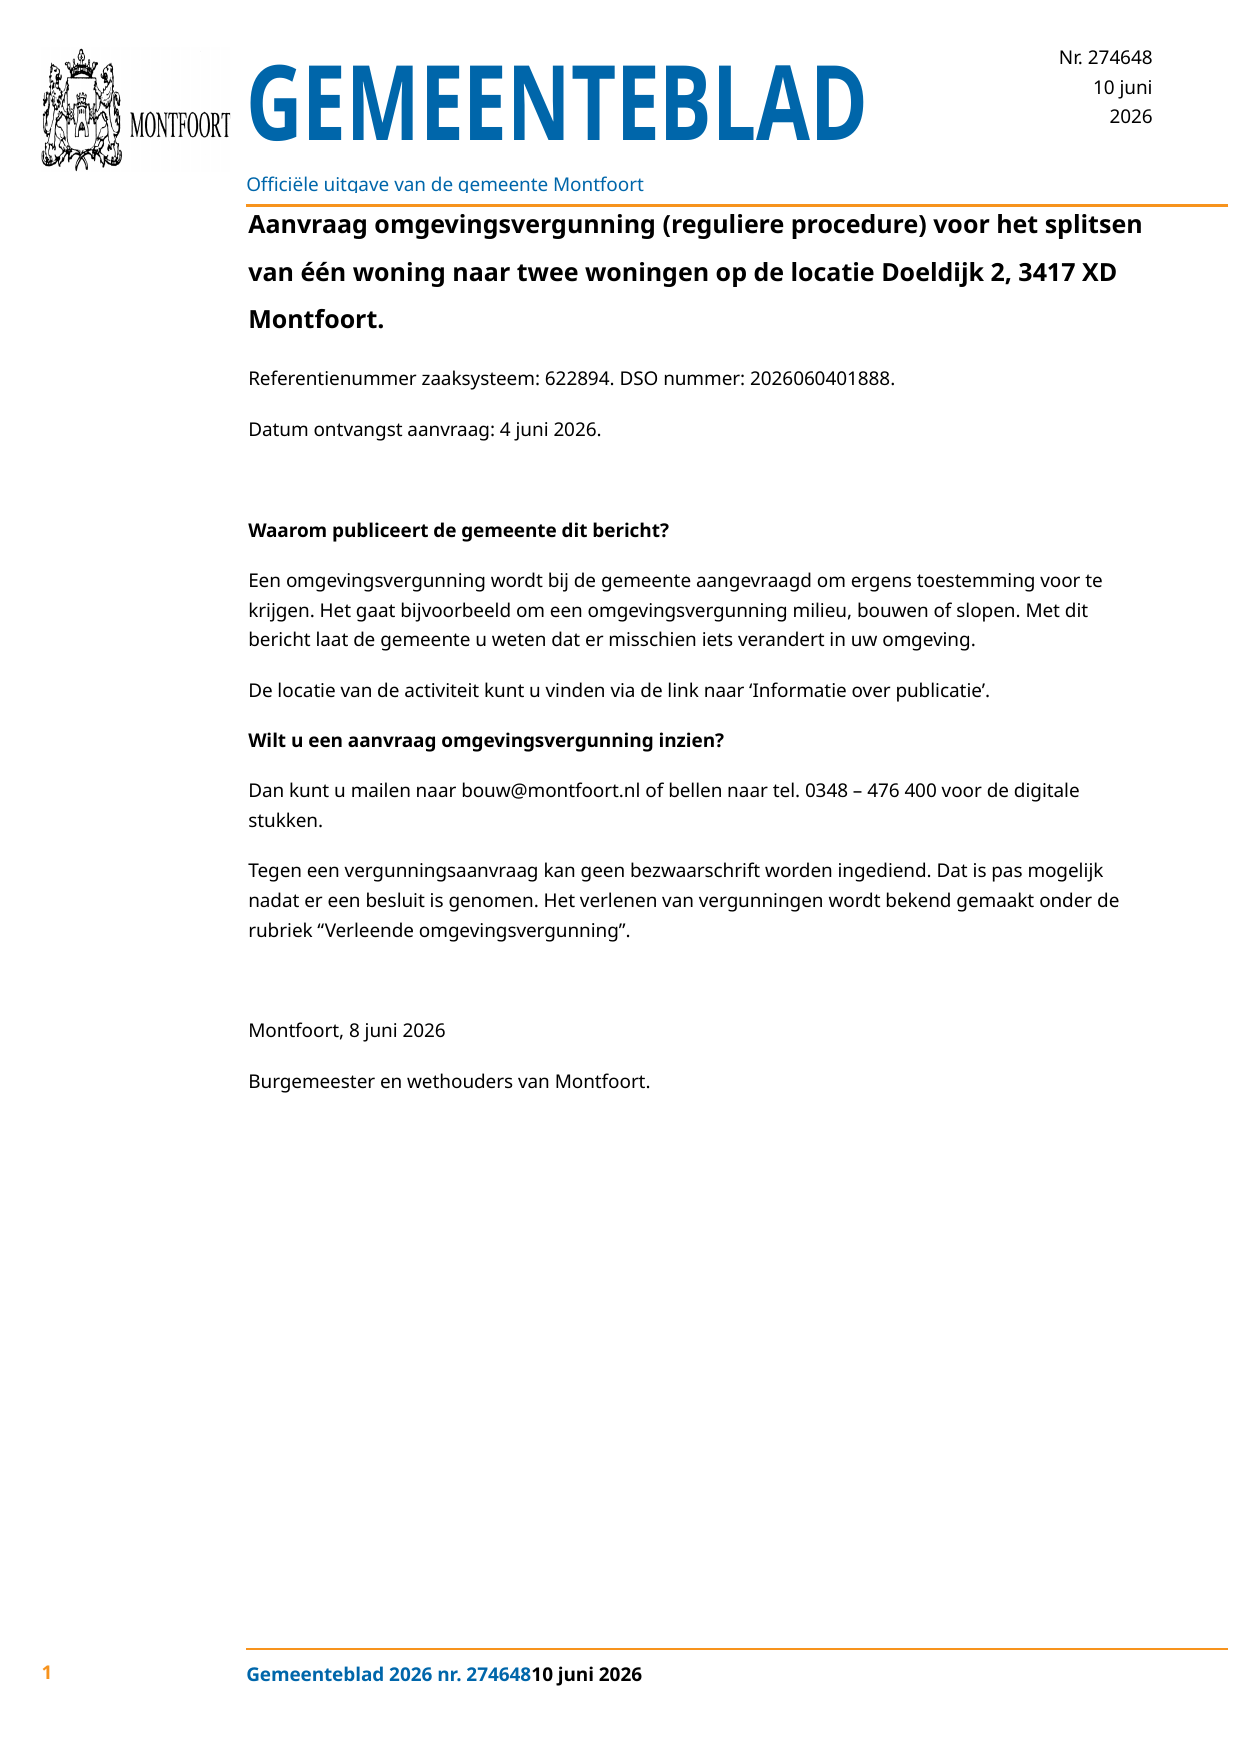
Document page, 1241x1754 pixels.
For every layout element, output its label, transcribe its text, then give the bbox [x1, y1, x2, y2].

text Aanvraag omgevingsvergunning (reguliere procedure) voor het splitsen van één woning naar twee woningen op de locatie Doeldijk 2, 3417 XD Montfoort. [248, 207, 1152, 336]
text Burgemeester en wethouders van Montfoort. [248, 1068, 1152, 1094]
text Wilt u een aanvraag omgevingsvergunning inzien? [248, 727, 1152, 753]
text De locatie van de activiteit kunt u vinden via de link naar ‘Informatie over publicatie’. [248, 677, 1152, 702]
text Dan kunt u mailen naar bouw@montfoort.nl of bellen naar tel. 0348 – 476 400 voor de digitale stukken. [248, 778, 1152, 833]
text Een omgevingsvergunning wordt bij de gemeente aangevraagd om ergens toestemming voor te krijgen. Het gaat bijvoorbeeld om een omgevingsvergunning milieu, bouwen of slopen. Met dit bericht laat de gemeente u weten dat er misschien iets verandert in uw omgeving. [248, 567, 1152, 652]
text Tegen een vergunningsaanvraag kan geen bezwaarschrift worden ingediend. Dat is pas mogelijk nadat er een besluit is genomen. Het verlenen van vergunningen wordt bekend gemaakt onder de rubriek “Verleende omgevingsvergunning”. [248, 858, 1152, 942]
text Montfoort, 8 juni 2026 [248, 1018, 1152, 1043]
picture [41, 47, 231, 172]
text Waarom publiceert de gemeente dit bericht? [248, 517, 1152, 542]
text Referentienummer zaaksysteem: 622894. DSO nummer: 2026060401888. [248, 366, 1152, 391]
text Datum ontvangst aanvraag: 4 juni 2026. [248, 416, 1152, 442]
